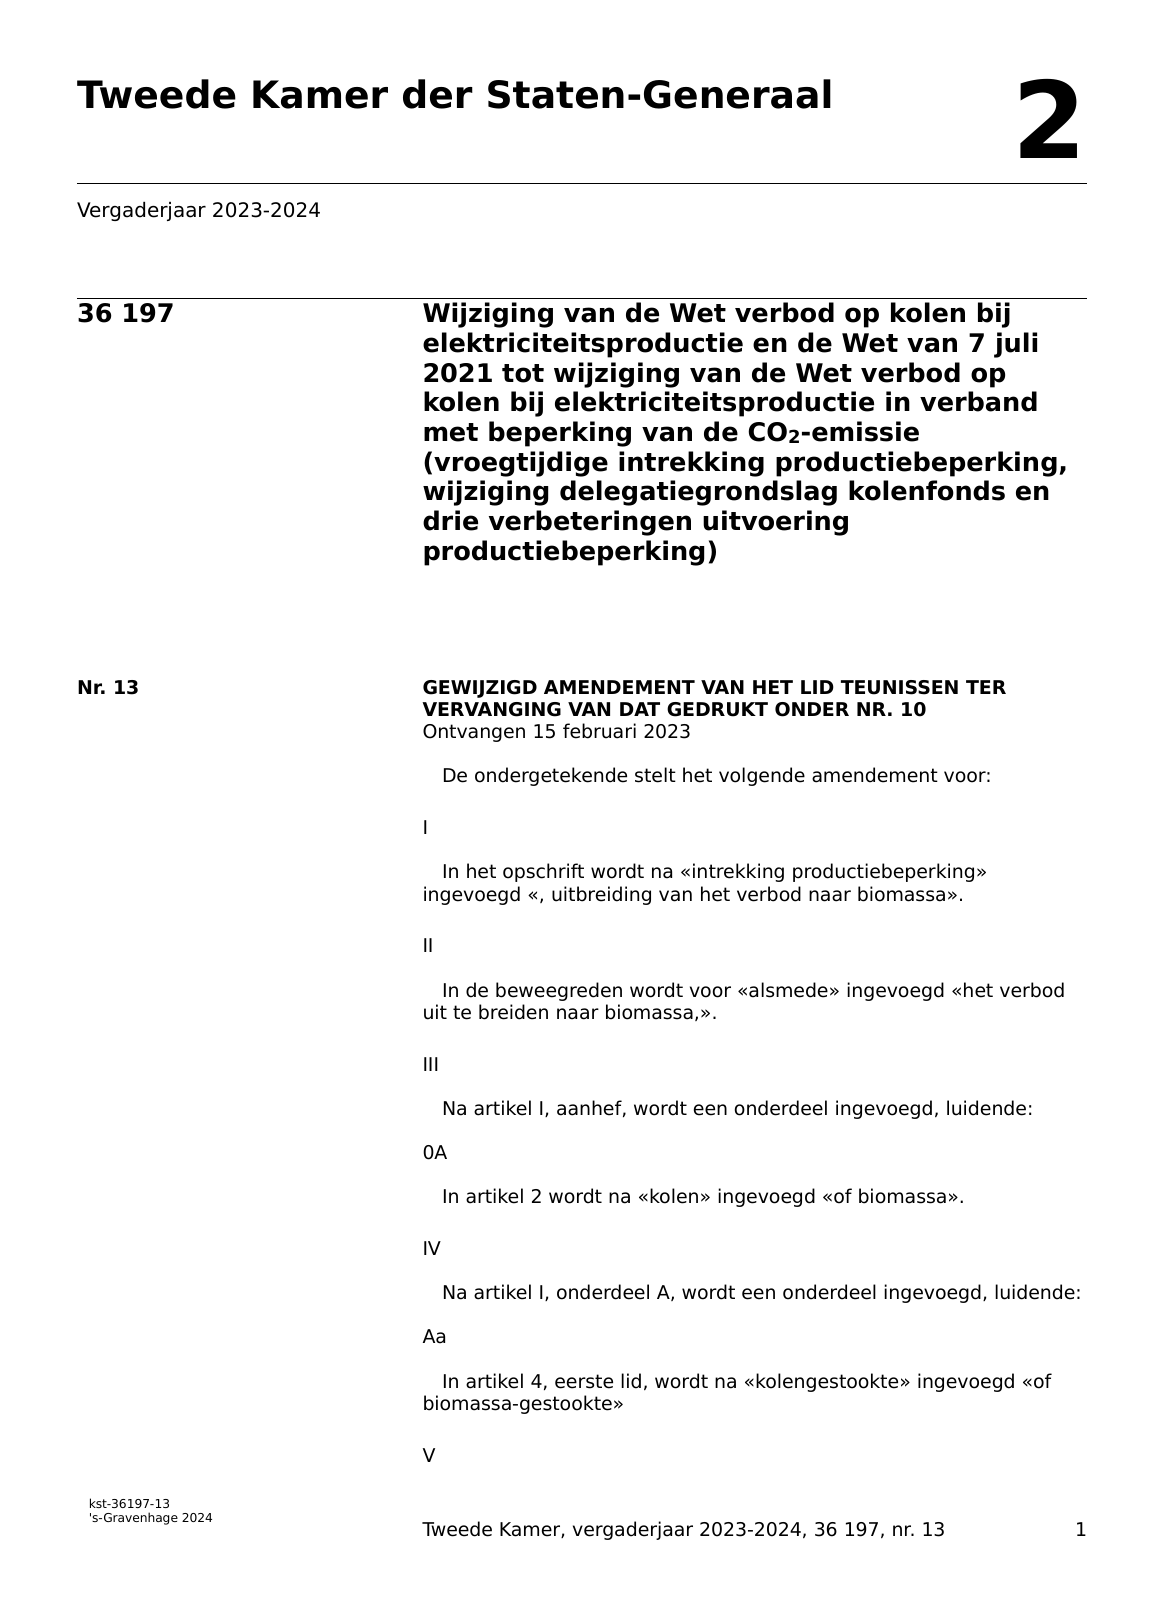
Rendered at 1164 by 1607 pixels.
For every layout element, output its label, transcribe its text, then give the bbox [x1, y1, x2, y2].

table_cell Vergaderjaar 2023-2024 [77, 184, 1087, 298]
text De ondergetekende stelt het volgende amendement voor: [422, 765, 1087, 787]
subtitle I [422, 817, 1087, 839]
table_header Tweede Kamer der Staten-Generaal [77, 59, 886, 183]
text 0A [422, 1142, 1087, 1164]
subtitle IV [422, 1238, 1087, 1260]
text Na artikel I, onderdeel A, wordt een onderdeel ingevoegd, luidende: [422, 1282, 1087, 1304]
text Aa [422, 1326, 1087, 1348]
text In de beweegreden wordt voor «alsmede» ingevoegd «het verbod uit te breiden naar biomassa,». [422, 979, 1087, 1023]
text Na artikel I, aanhef, wordt een onderdeel ingevoegd, luidende: [422, 1098, 1087, 1120]
text 's-Gravenhage 2024 [88, 1511, 323, 1525]
text In het opschrift wordt na «intrekking productiebeperking» ingevoegd «, uitbreiding van het verbod naar biomassa». [422, 861, 1087, 905]
text kst-36197-13 [88, 1497, 323, 1511]
subtitle Nr. 13 GEWIJZIGD AMENDEMENT VAN HET LID TEUNISSEN TER VERVANGING VAN DAT GEDRUKT ONDER NR. 10 [77, 677, 1087, 721]
subtitle V [422, 1444, 1087, 1466]
text Ontvangen 15 februari 2023 [422, 721, 1087, 743]
subtitle III [422, 1053, 1087, 1076]
text In artikel 4, eerste lid, wordt na «kolengestookte» ingevoegd «of biomassa-gestookte» [422, 1371, 1087, 1414]
subtitle 36 197 Wijziging van de Wet verbod op kolen bij elektriciteitsproductie en de Wet van 7 juli 2021 tot wijziging van de Wet verbod op kolen bij elektriciteitsproductie in verband met beperking van de CO2-emissie (vroegtijdige intrekking productiebeperking, wijziging delegatiegrondslag kolenfonds en drie verbeteringen uitvoering productiebeperking) [77, 299, 1087, 566]
text In artikel 2 wordt na «kolen» ingevoegd «of biomassa». [422, 1186, 1087, 1208]
table_header 2 [886, 59, 1087, 183]
subtitle II [422, 935, 1087, 957]
